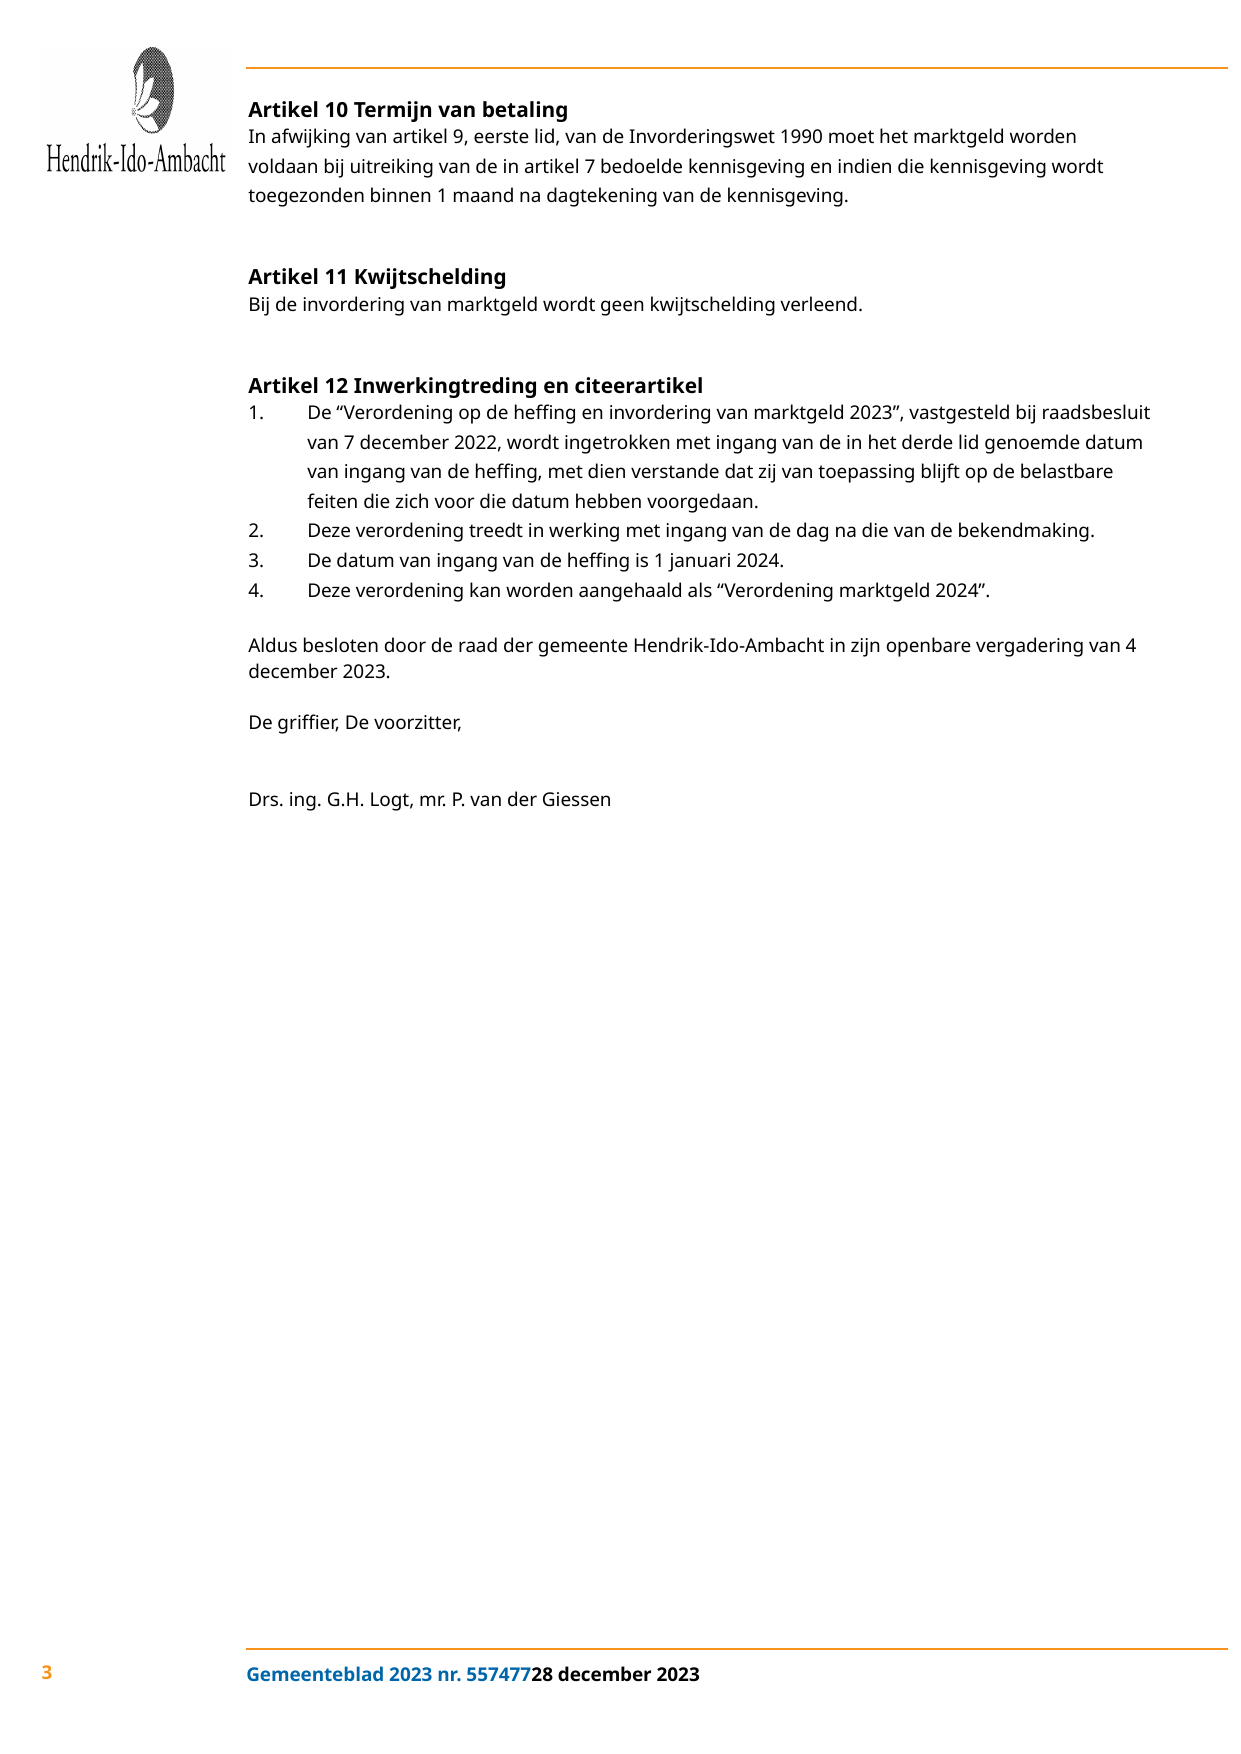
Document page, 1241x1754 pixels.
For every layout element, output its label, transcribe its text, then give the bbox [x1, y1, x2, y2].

text Drs. ing. G.H. Logt, mr. P. van der Giessen [248, 786, 1152, 812]
text In afwijking van artikel 9, eerste lid, van de Invorderingswet 1990 moet het marktgeld worden voldaan bij uitreiking van de in artikel 7 bedoelde kennisgeving en indien die kennisgeving wordt toegezonden binnen 1 maand na dagtekening van de kennisgeving. [248, 123, 1152, 208]
text Artikel 10 Termijn van betaling [248, 95, 1152, 123]
list Deze verordening kan worden aangehaald als “Verordening marktgeld 2024”. [248, 577, 1152, 602]
list De “Verordening op de heffing en invordering van marktgeld 2023”, vastgesteld bij raadsbesluit van 7 december 2022, wordt ingetrokken met ingang van de in het derde lid genoemde datum van ingang van de heffing, met dien verstande dat zij van toepassing blijft op de belastbare feiten die zich voor die datum hebben voorgedaan. [248, 399, 1152, 514]
text Bij de invordering van marktgeld wordt geen kwijtschelding verleend. [248, 291, 1152, 317]
picture [41, 47, 231, 172]
list De datum van ingang van de heffing is 1 januari 2024. [248, 547, 1152, 573]
text Aldus besloten door de raad der gemeente Hendrik-Ido-Ambacht in zijn openbare vergadering van 4 december 2023. [248, 632, 1152, 683]
text Artikel 11 Kwijtschelding [248, 262, 1152, 291]
text De griffier, De voorzitter, [248, 709, 1152, 735]
text Artikel 12 Inwerkingtreding en citeerartikel [248, 371, 1152, 399]
list Deze verordening treedt in werking met ingang van de dag na die van de bekendmaking. [248, 518, 1152, 543]
